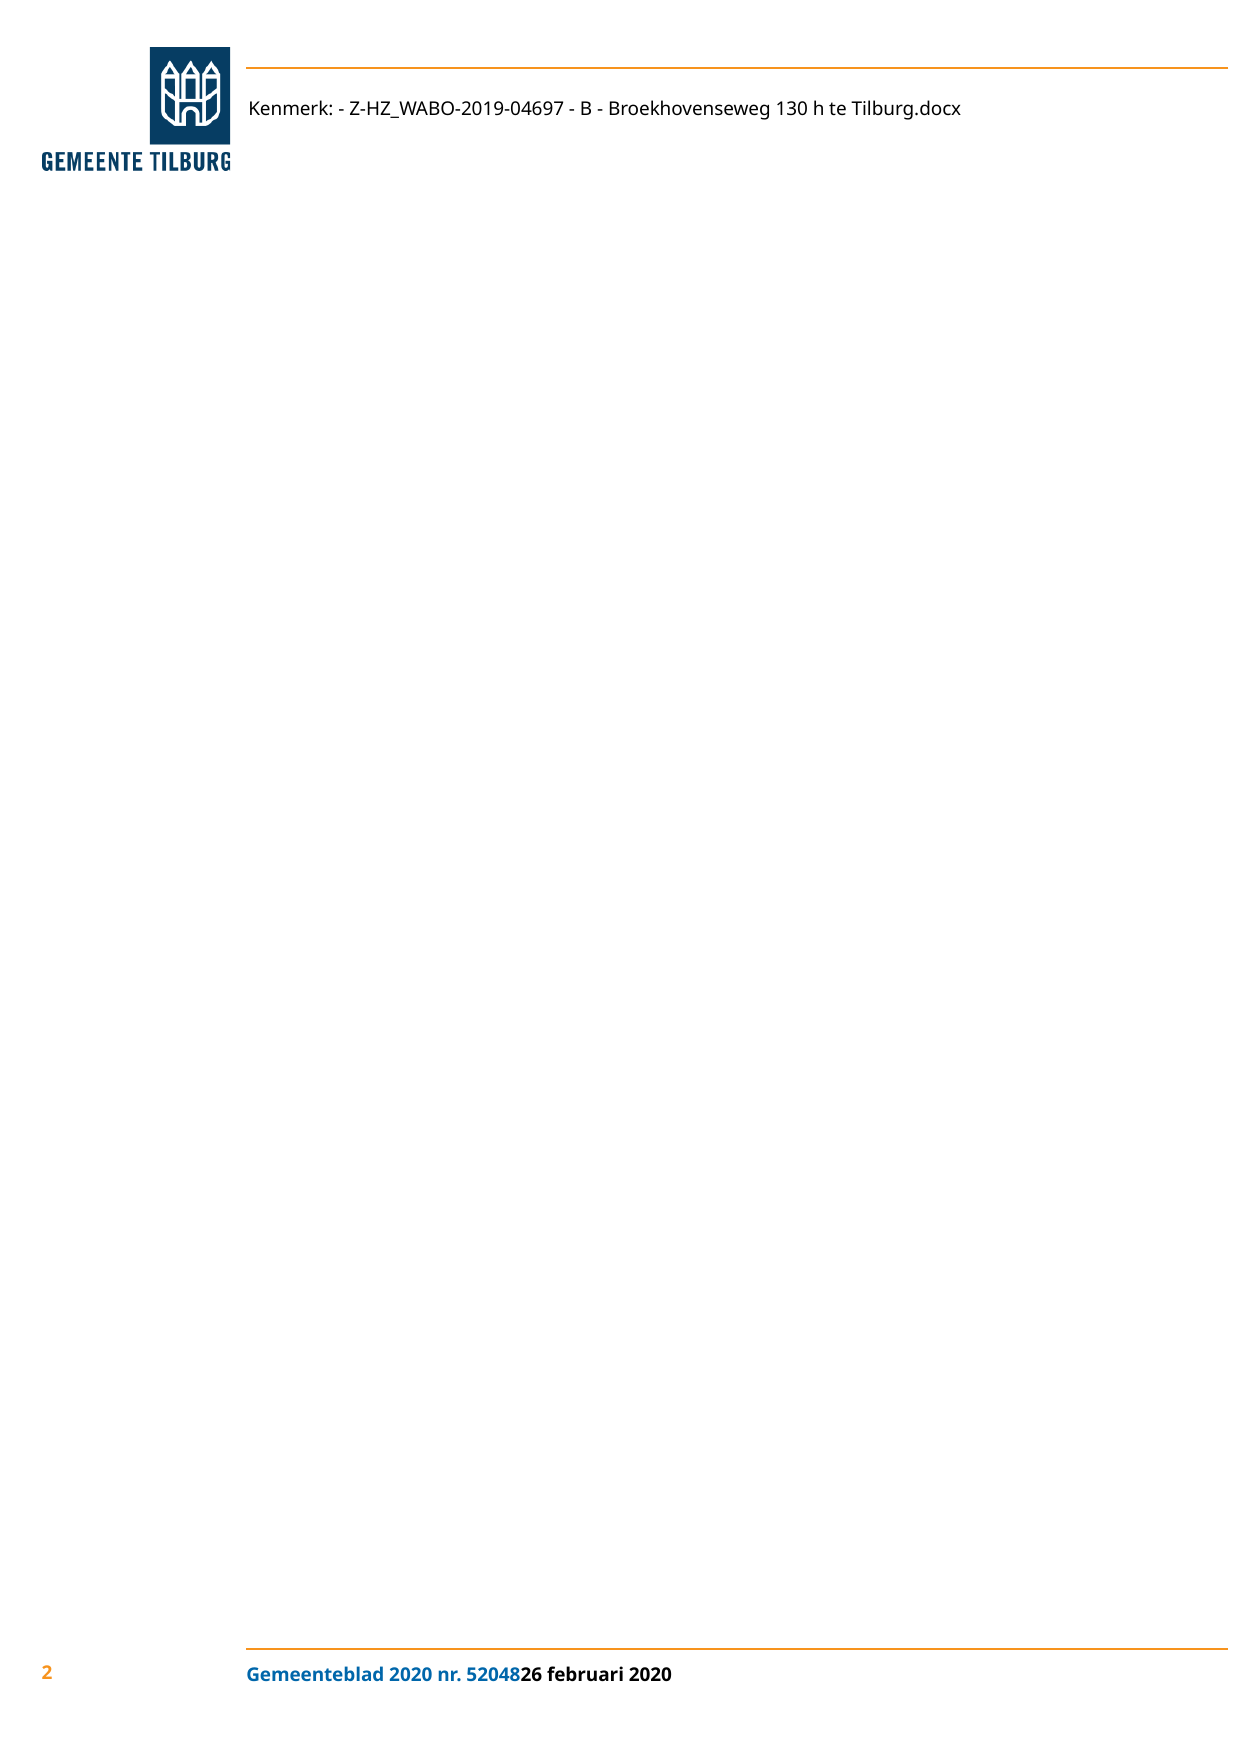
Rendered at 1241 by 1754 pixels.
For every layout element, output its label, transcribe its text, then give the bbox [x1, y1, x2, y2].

text Kenmerk: - Z-HZ_WABO-2019-04697 - B - Broekhovenseweg 130 h te Tilburg.docx [248, 95, 1152, 121]
picture [41, 47, 231, 172]
